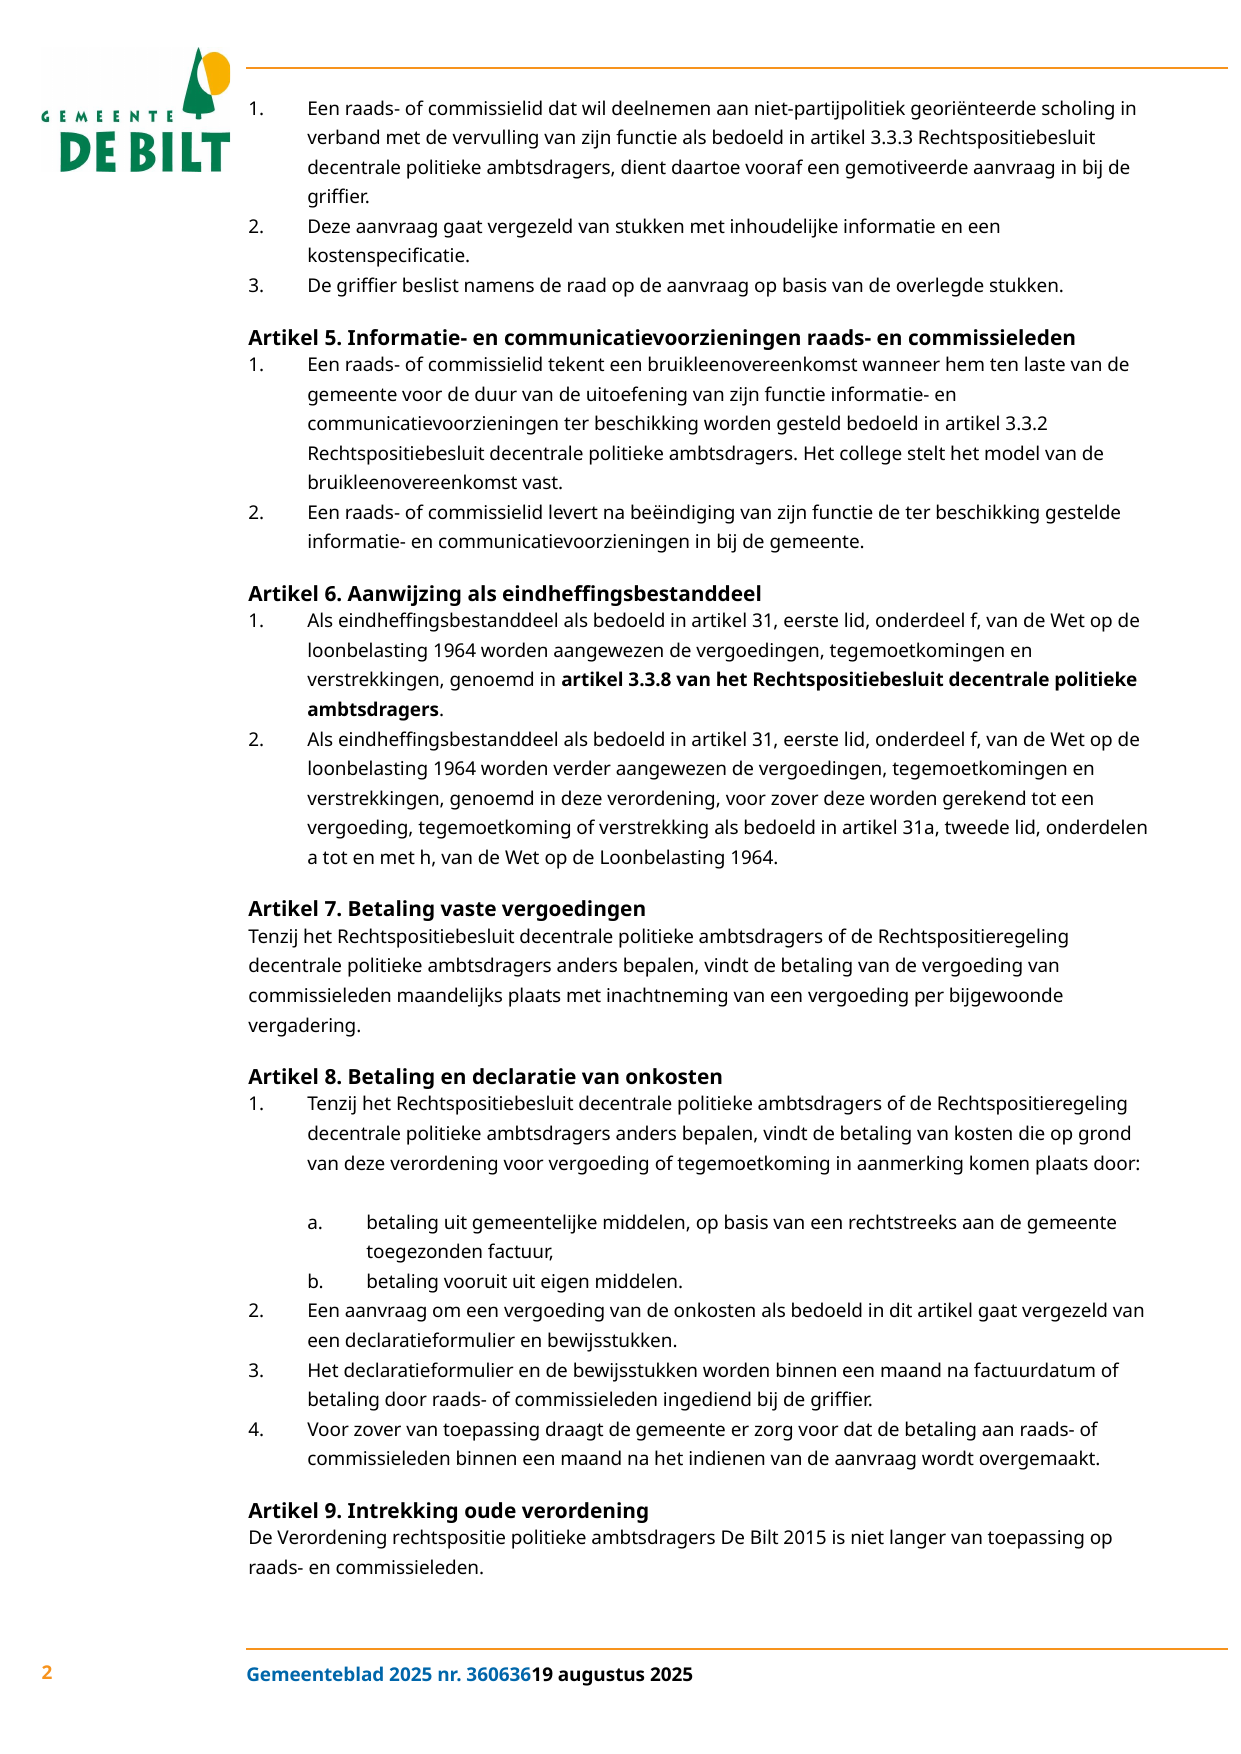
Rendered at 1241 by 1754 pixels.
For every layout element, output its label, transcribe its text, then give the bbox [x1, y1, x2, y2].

text Artikel 5. Informatie- en communicatievoorzieningen raads- en commissieleden [248, 323, 1152, 351]
text De Verordening rechtspositie politieke ambtsdragers De Bilt 2015 is niet langer van toepassing op raads- en commissieleden. [248, 1524, 1152, 1580]
list Een raads- of commissielid levert na beëindiging van zijn functie de ter beschikking gestelde informatie- en communicatievoorzieningen in bij de gemeente. [248, 499, 1152, 554]
text Artikel 6. Aanwijzing als eindheffingsbestanddeel [248, 579, 1152, 607]
list De griffier beslist namens de raad op de aanvraag op basis van de overlegde stukken. [248, 272, 1152, 298]
list Deze aanvraag gaat vergezeld van stukken met inhoudelijke informatie en een kostenspecificatie. [248, 213, 1152, 268]
list Als eindheffingsbestanddeel als bedoeld in artikel 31, eerste lid, onderdeel f, van de Wet op de loonbelasting 1964 worden aangewezen de vergoedingen, tegemoetkomingen en verstrekkingen, genoemd in artikel 3.3.8 van het Rechtspositiebesluit decentrale politieke ambtsdragers. [248, 607, 1152, 722]
list Het declaratieformulier en de bewijsstukken worden binnen een maand na factuurdatum of betaling door raads- of commissieleden ingediend bij de griffier. [248, 1357, 1152, 1412]
list Voor zover van toepassing draagt de gemeente er zorg voor dat de betaling aan raads- of commissieleden binnen een maand na het indienen van de aanvraag wordt overgemaakt. [248, 1416, 1152, 1471]
text Artikel 8. Betaling en declaratie van onkosten [248, 1062, 1152, 1091]
text Tenzij het Rechtspositiebesluit decentrale politieke ambtsdragers of de Rechtspositieregeling decentrale politieke ambtsdragers anders bepalen, vindt de betaling van de vergoeding van commissieleden maandelijks plaats met inachtneming van een vergoeding per bijgewoonde vergadering. [248, 923, 1152, 1037]
list Tenzij het Rechtspositiebesluit decentrale politieke ambtsdragers of de Rechtspositieregeling decentrale politieke ambtsdragers anders bepalen, vindt de betaling van kosten die op grond van deze verordening voor vergoeding of tegemoetkoming in aanmerking komen plaats door: [248, 1091, 1152, 1176]
picture [41, 47, 231, 172]
list Als eindheffingsbestanddeel als bedoeld in artikel 31, eerste lid, onderdeel f, van de Wet op de loonbelasting 1964 worden verder aangewezen de vergoedingen, tegemoetkomingen en verstrekkingen, genoemd in deze verordening, voor zover deze worden gerekend tot een vergoeding, tegemoetkoming of verstrekking als bedoeld in artikel 31a, tweede lid, onderdelen a tot en met h, van de Wet op de Loonbelasting 1964. [248, 726, 1152, 870]
list Een aanvraag om een vergoeding van de onkosten als bedoeld in dit artikel gaat vergezeld van een declaratieformulier en bewijsstukken. [248, 1298, 1152, 1353]
list betaling vooruit uit eigen middelen. [307, 1268, 1152, 1294]
list Een raads- of commissielid tekent een bruikleenovereenkomst wanneer hem ten laste van de gemeente voor de duur van de uitoefening van zijn functie informatie- en communicatievoorzieningen ter beschikking worden gesteld bedoeld in artikel 3.3.2 Rechtspositiebesluit decentrale politieke ambtsdragers. Het college stelt het model van de bruikleenovereenkomst vast. [248, 351, 1152, 495]
text Artikel 9. Intrekking oude verordening [248, 1496, 1152, 1524]
list Een raads- of commissielid dat wil deelnemen aan niet-partijpolitiek georiënteerde scholing in verband met de vervulling van zijn functie als bedoeld in artikel 3.3.3 Rechtspositiebesluit decentrale politieke ambtsdragers, dient daartoe vooraf een gemotiveerde aanvraag in bij de griffier. [248, 95, 1152, 209]
text Artikel 7. Betaling vaste vergoedingen [248, 894, 1152, 923]
list betaling uit gemeentelijke middelen, op basis van een rechtstreeks aan de gemeente toegezonden factuur, [307, 1209, 1152, 1264]
